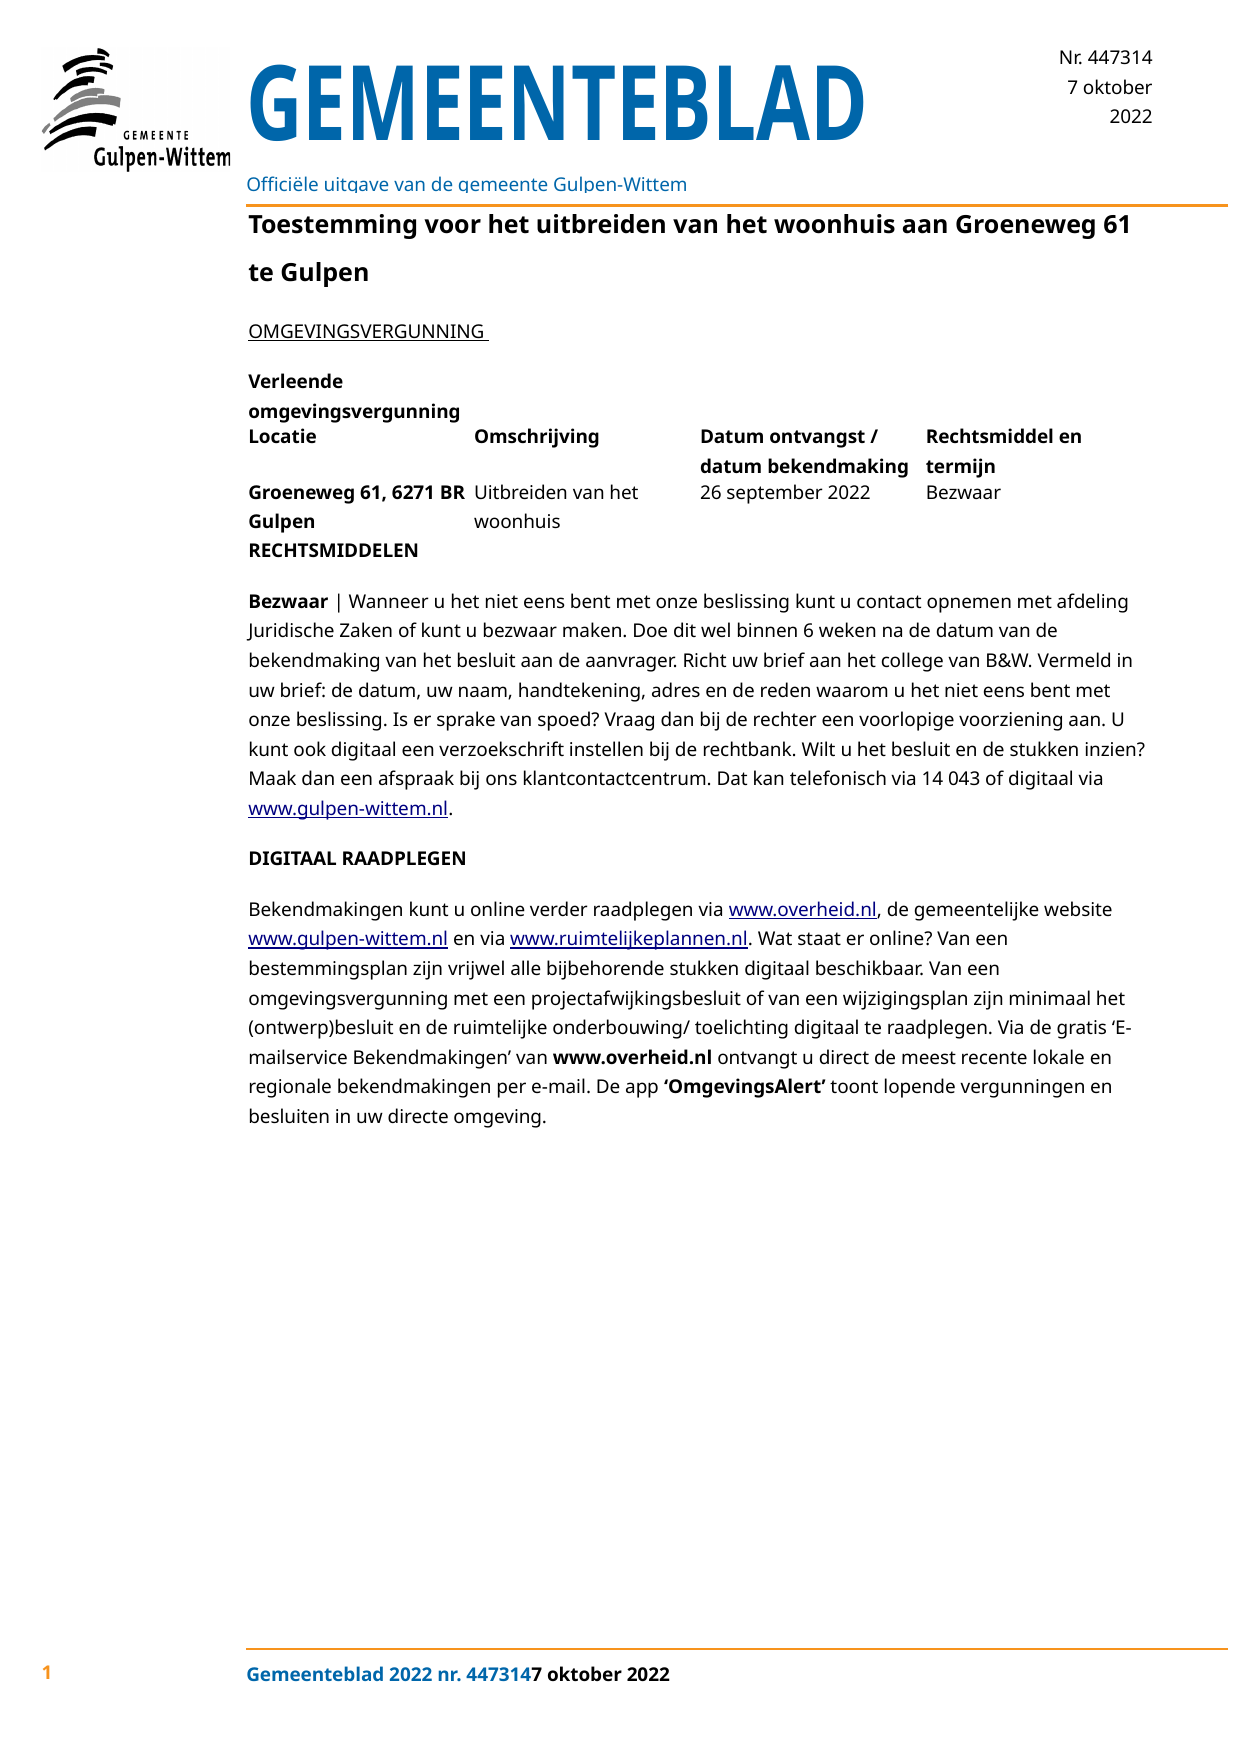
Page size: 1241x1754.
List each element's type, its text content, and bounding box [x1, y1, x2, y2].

text Toestemming voor het uitbreiden van het woonhuis aan Groeneweg 61 te Gulpen [248, 207, 1152, 288]
table_header Verleende omgevingsvergunning [248, 369, 474, 424]
table_header [474, 369, 700, 424]
text Bekendmakingen kunt u online verder raadplegen via www.overheid.nl, de gemeentelijke website www.gulpen-wittem.nl en via www.ruimtelijkeplannen.nl. Wat staat er online? Van een bestemmingsplan zijn vrijwel alle bijbehorende stukken digitaal beschikbaar. Van een omgevingsvergunning met een projectafwijkingsbesluit of van een wijzigingsplan zijn minimaal het (ontwerp)besluit en de ruimtelijke onderbouwing/ toelichting digitaal te raadplegen. Via de gratis ‘E-mailservice Bekendmakingen’ van www.overheid.nl ontvangt u direct de meest recente lokale en regionale bekendmakingen per e-mail. De app ‘OmgevingsAlert’ toont lopende vergunningen en besluiten in uw directe omgeving. [248, 896, 1152, 1129]
table_cell Datum ontvangst / datum bekendmaking [700, 424, 926, 479]
table_header [700, 369, 926, 424]
table_header [926, 369, 1152, 424]
table_cell Groeneweg 61, 6271 BR Gulpen [248, 479, 474, 534]
table_cell 26 september 2022 [700, 479, 926, 534]
table_cell Omschrijving [474, 424, 700, 479]
table_cell Bezwaar [926, 479, 1152, 534]
picture [41, 47, 231, 172]
table_cell Locatie [248, 424, 474, 479]
text DIGITAAL RAADPLEGEN [248, 846, 1152, 871]
text RECHTSMIDDELEN [248, 538, 1152, 563]
table_cell Uitbreiden van het woonhuis [474, 479, 700, 534]
text Bezwaar | Wanneer u het niet eens bent met onze beslissing kunt u contact opnemen met afdeling Juridische Zaken of kunt u bezwaar maken. Doe dit wel binnen 6 weken na de datum van de bekendmaking van het besluit aan de aanvrager. Richt uw brief aan het college van B&W. Vermeld in uw brief: de datum, uw naam, handtekening, adres en de reden waarom u het niet eens bent met onze beslissing. Is er sprake van spoed? Vraag dan bij de rechter een voorlopige voorziening aan. U kunt ook digitaal een verzoekschrift instellen bij de rechtbank. Wilt u het besluit en de stukken inzien? Maak dan een afspraak bij ons klantcontactcentrum. Dat kan telefonisch via 14 043 of digitaal via www.gulpen-wittem.nl. [248, 588, 1152, 821]
table_cell Rechtsmiddel en termijn [926, 424, 1152, 479]
text OMGEVINGSVERGUNNING [248, 318, 1152, 344]
